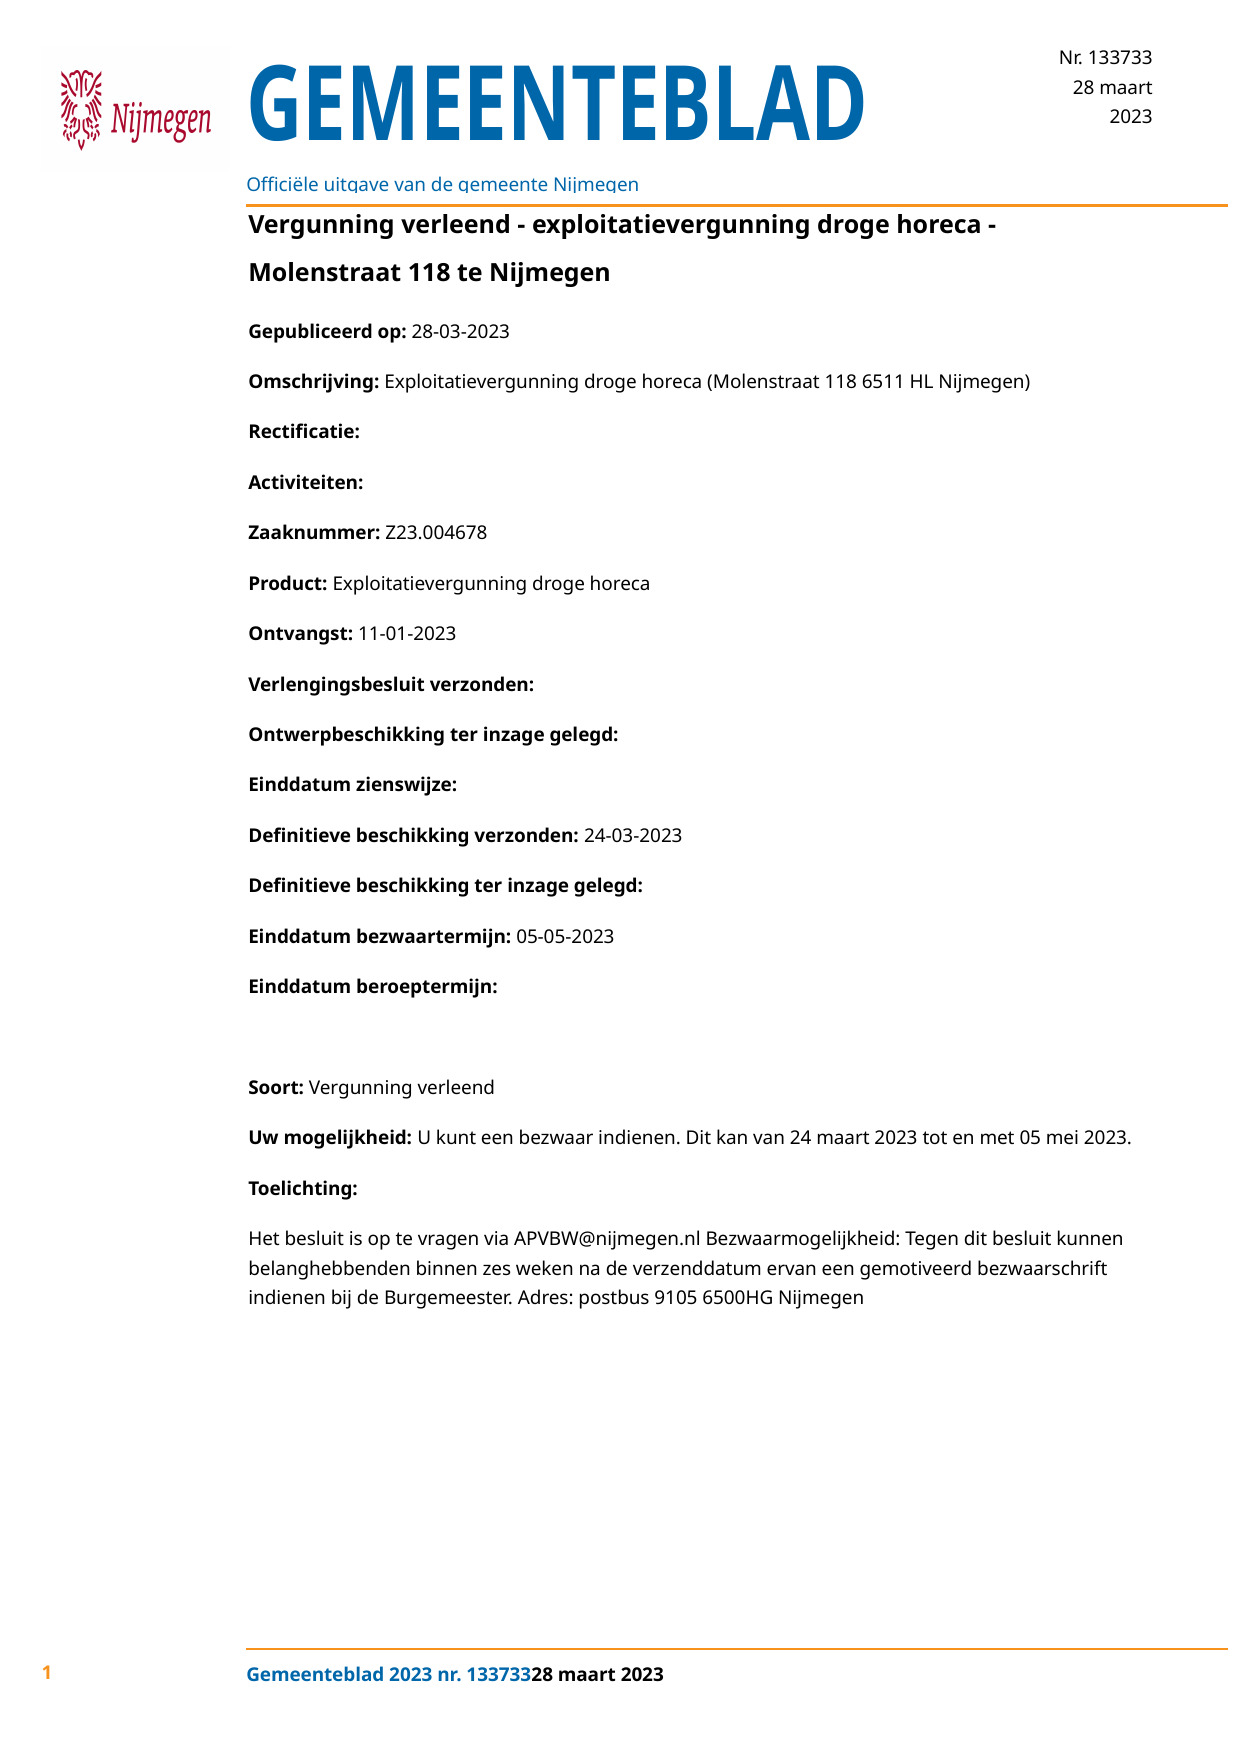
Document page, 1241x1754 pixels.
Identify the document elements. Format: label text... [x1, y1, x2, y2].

text Ontvangst: 11-01-2023 [248, 620, 1152, 646]
text Verlengingsbesluit verzonden: [248, 671, 1152, 697]
text Ontwerpbeschikking ter inzage gelegd: [248, 721, 1152, 747]
text Definitieve beschikking verzonden: 24-03-2023 [248, 822, 1152, 848]
text Rectificatie: [248, 419, 1152, 444]
text Het besluit is op te vragen via APVBW@nijmegen.nl Bezwaarmogelijkheid: Tegen dit besluit kunnen belanghebbenden binnen zes weken na de verzenddatum ervan een gemotiveerd bezwaarschrift indienen bij de Burgemeester. Adres: postbus 9105 6500HG Nijmegen [248, 1225, 1152, 1310]
text Einddatum beroeptermijn: [248, 973, 1152, 999]
text Toelichting: [248, 1175, 1152, 1201]
text Activiteiten: [248, 469, 1152, 495]
text Omschrijving: Exploitatievergunning droge horeca (Molenstraat 118 6511 HL Nijmegen) [248, 368, 1152, 394]
text Uw mogelijkheid: U kunt een bezwaar indienen. Dit kan van 24 maart 2023 tot en met 05 mei 2023. [248, 1124, 1152, 1150]
text Product: Exploitatievergunning droge horeca [248, 570, 1152, 596]
text Einddatum bezwaartermijn: 05-05-2023 [248, 923, 1152, 949]
text Gepubliceerd op: 28-03-2023 [248, 318, 1152, 344]
picture [41, 47, 231, 172]
text Einddatum zienswijze: [248, 772, 1152, 797]
text Zaaknummer: Z23.004678 [248, 519, 1152, 545]
text Soort: Vergunning verleend [248, 1074, 1152, 1100]
text Vergunning verleend - exploitatievergunning droge horeca - Molenstraat 118 te Nijmegen [248, 207, 1152, 288]
text Definitieve beschikking ter inzage gelegd: [248, 872, 1152, 898]
